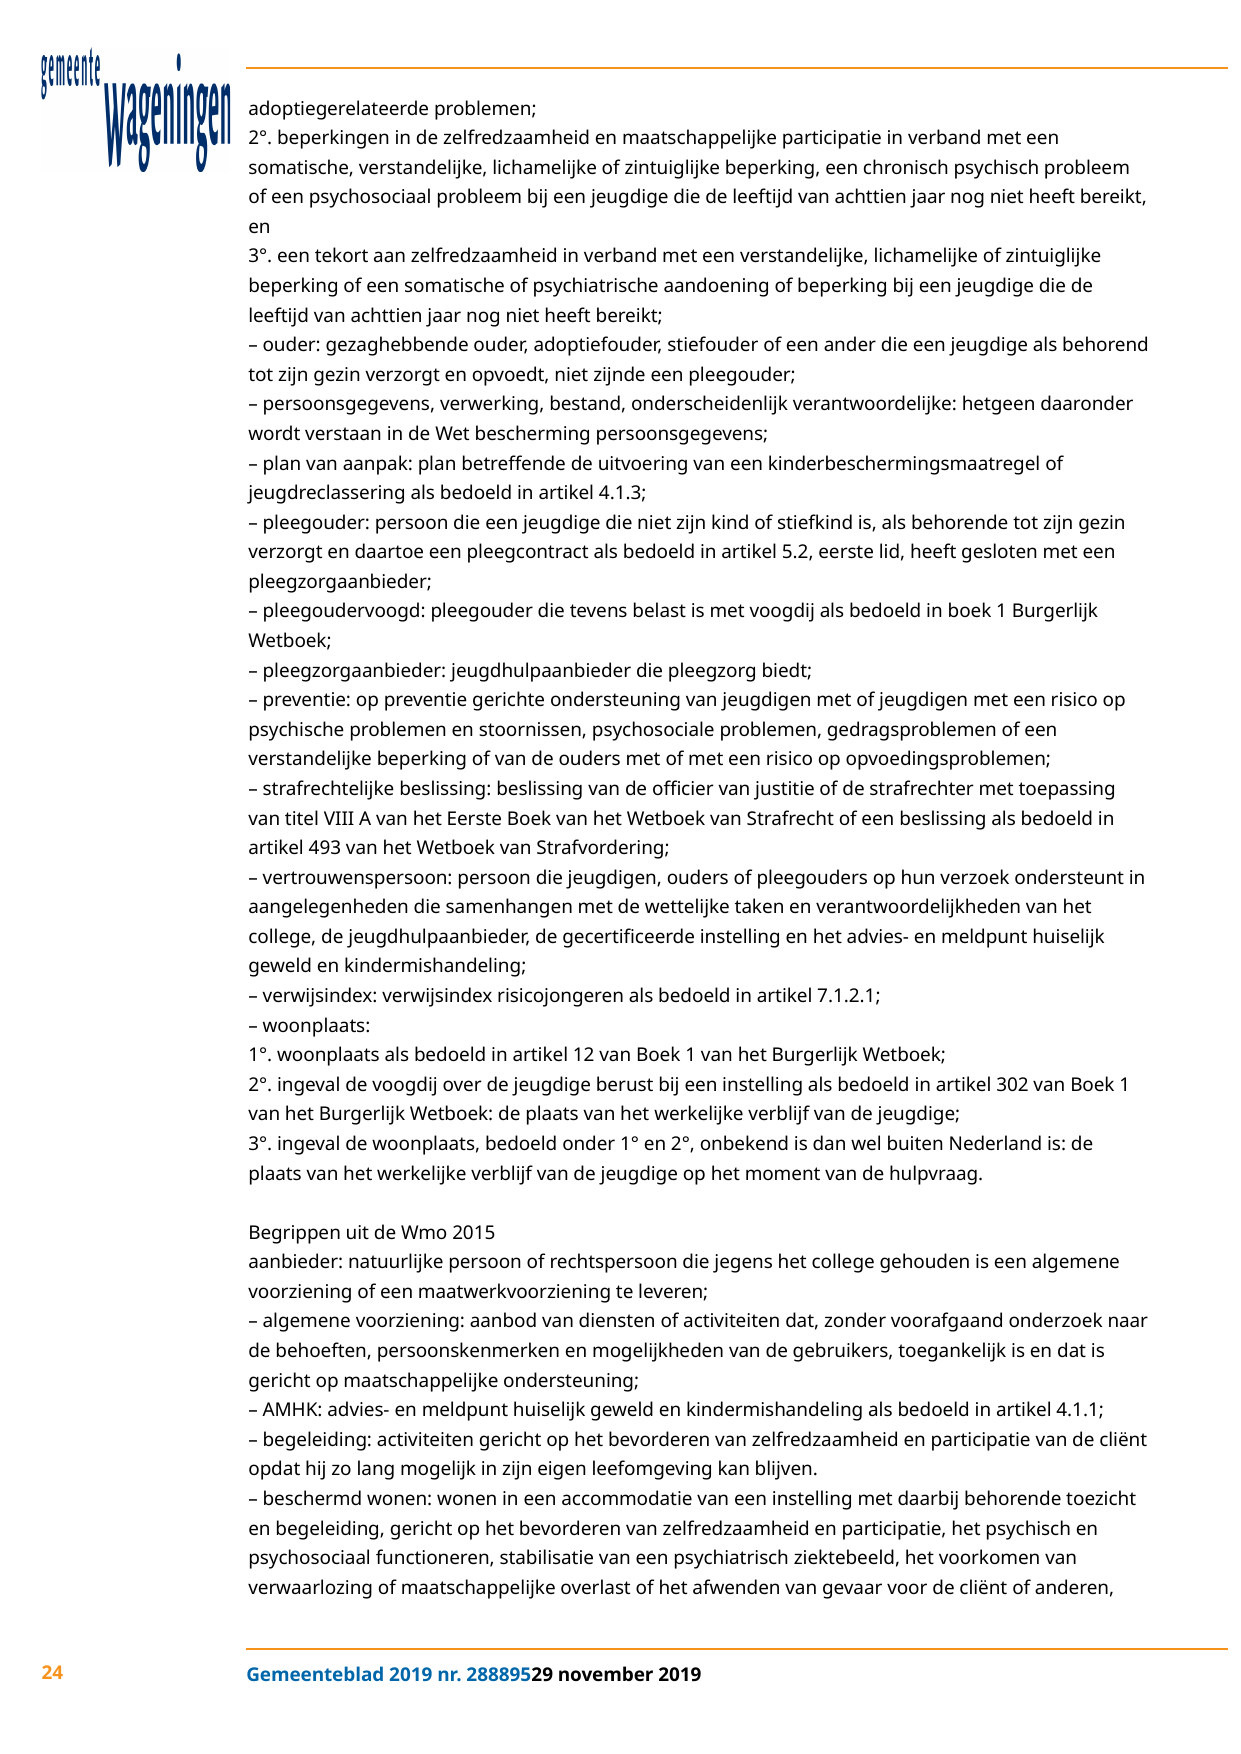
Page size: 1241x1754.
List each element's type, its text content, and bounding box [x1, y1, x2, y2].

text – begeleiding: activiteiten gericht op het bevorderen van zelfredzaamheid en participatie van de cliënt opdat hij zo lang mogelijk in zijn eigen leefomgeving kan blijven. [248, 1426, 1152, 1481]
text – persoonsgegevens, verwerking, bestand, onderscheidenlijk verantwoordelijke: hetgeen daaronder wordt verstaan in de Wet bescherming persoonsgegevens; [248, 391, 1152, 446]
text adoptiegerelateerde problemen; [248, 95, 1152, 121]
text – pleegoudervoogd: pleegouder die tevens belast is met voogdij als bedoeld in boek 1 Burgerlijk Wetboek; [248, 598, 1152, 653]
text – plan van aanpak: plan betreffende de uitvoering van een kinderbeschermingsmaatregel of jeugdreclassering als bedoeld in artikel 4.1.3; [248, 450, 1152, 505]
text – strafrechtelijke beslissing: beslissing van de officier van justitie of de strafrechter met toepassing van titel VIII A van het Eerste Boek van het Wetboek van Strafrecht of een beslissing als bedoeld in artikel 493 van het Wetboek van Strafvordering; [248, 775, 1152, 860]
text – beschermd wonen: wonen in een accommodatie van een instelling met daarbij behorende toezicht en begeleiding, gericht op het bevorderen van zelfredzaamheid en participatie, het psychisch en psychosociaal functioneren, stabilisatie van een psychiatrisch ziektebeeld, het voorkomen van verwaarlozing of maatschappelijke overlast of het afwenden van gevaar voor de cliënt of anderen, [248, 1485, 1152, 1600]
text Begrippen uit de Wmo 2015 [248, 1219, 1152, 1245]
text – preventie: op preventie gerichte ondersteuning van jeugdigen met of jeugdigen met een risico op psychische problemen en stoornissen, psychosociale problemen, gedragsproblemen of een verstandelijke beperking of van de ouders met of met een risico op opvoedingsproblemen; [248, 686, 1152, 771]
text – algemene voorziening: aanbod van diensten of activiteiten dat, zonder voorafgaand onderzoek naar de behoeften, persoonskenmerken en mogelijkheden van de gebruikers, toegankelijk is en dat is gericht op maatschappelijke ondersteuning; [248, 1308, 1152, 1393]
text – pleegzorgaanbieder: jeugdhulpaanbieder die pleegzorg biedt; [248, 657, 1152, 683]
text 2°. beperkingen in de zelfredzaamheid en maatschappelijke participatie in verband met een somatische, verstandelijke, lichamelijke of zintuiglijke beperking, een chronisch psychisch probleem of een psychosociaal probleem bij een jeugdige die de leeftijd van achttien jaar nog niet heeft bereikt, en [248, 124, 1152, 239]
text – vertrouwenspersoon: persoon die jeugdigen, ouders of pleegouders op hun verzoek ondersteunt in aangelegenheden die samenhangen met de wettelijke taken en verantwoordelijkheden van het college, de jeugdhulpaanbieder, de gecertificeerde instelling en het advies- en meldpunt huiselijk geweld en kindermishandeling; [248, 864, 1152, 978]
text – AMHK: advies- en meldpunt huiselijk geweld en kindermishandeling als bedoeld in artikel 4.1.1; [248, 1396, 1152, 1422]
text – verwijsindex: verwijsindex risicojongeren als bedoeld in artikel 7.1.2.1; [248, 982, 1152, 1008]
text 2°. ingeval de voogdij over de jeugdige berust bij een instelling als bedoeld in artikel 302 van Boek 1 van het Burgerlijk Wetboek: de plaats van het werkelijke verblijf van de jeugdige; [248, 1071, 1152, 1126]
text 3°. een tekort aan zelfredzaamheid in verband met een verstandelijke, lichamelijke of zintuiglijke beperking of een somatische of psychiatrische aandoening of beperking bij een jeugdige die de leeftijd van achttien jaar nog niet heeft bereikt; [248, 243, 1152, 328]
text 1°. woonplaats als bedoeld in artikel 12 van Boek 1 van het Burgerlijk Wetboek; [248, 1041, 1152, 1067]
picture [41, 47, 231, 172]
text aanbieder: natuurlijke persoon of rechtspersoon die jegens het college gehouden is een algemene voorziening of een maatwerkvoorziening te leveren; [248, 1248, 1152, 1304]
text – pleegouder: persoon die een jeugdige die niet zijn kind of stiefkind is, als behorende tot zijn gezin verzorgt en daartoe een pleegcontract als bedoeld in artikel 5.2, eerste lid, heeft gesloten met een pleegzorgaanbieder; [248, 509, 1152, 594]
text – ouder: gezaghebbende ouder, adoptiefouder, stiefouder of een ander die een jeugdige als behorend tot zijn gezin verzorgt en opvoedt, niet zijnde een pleegouder; [248, 331, 1152, 387]
text – woonplaats: [248, 1012, 1152, 1038]
text 3°. ingeval de woonplaats, bedoeld onder 1° en 2°, onbekend is dan wel buiten Nederland is: de plaats van het werkelijke verblijf van de jeugdige op het moment van de hulpvraag. [248, 1130, 1152, 1186]
